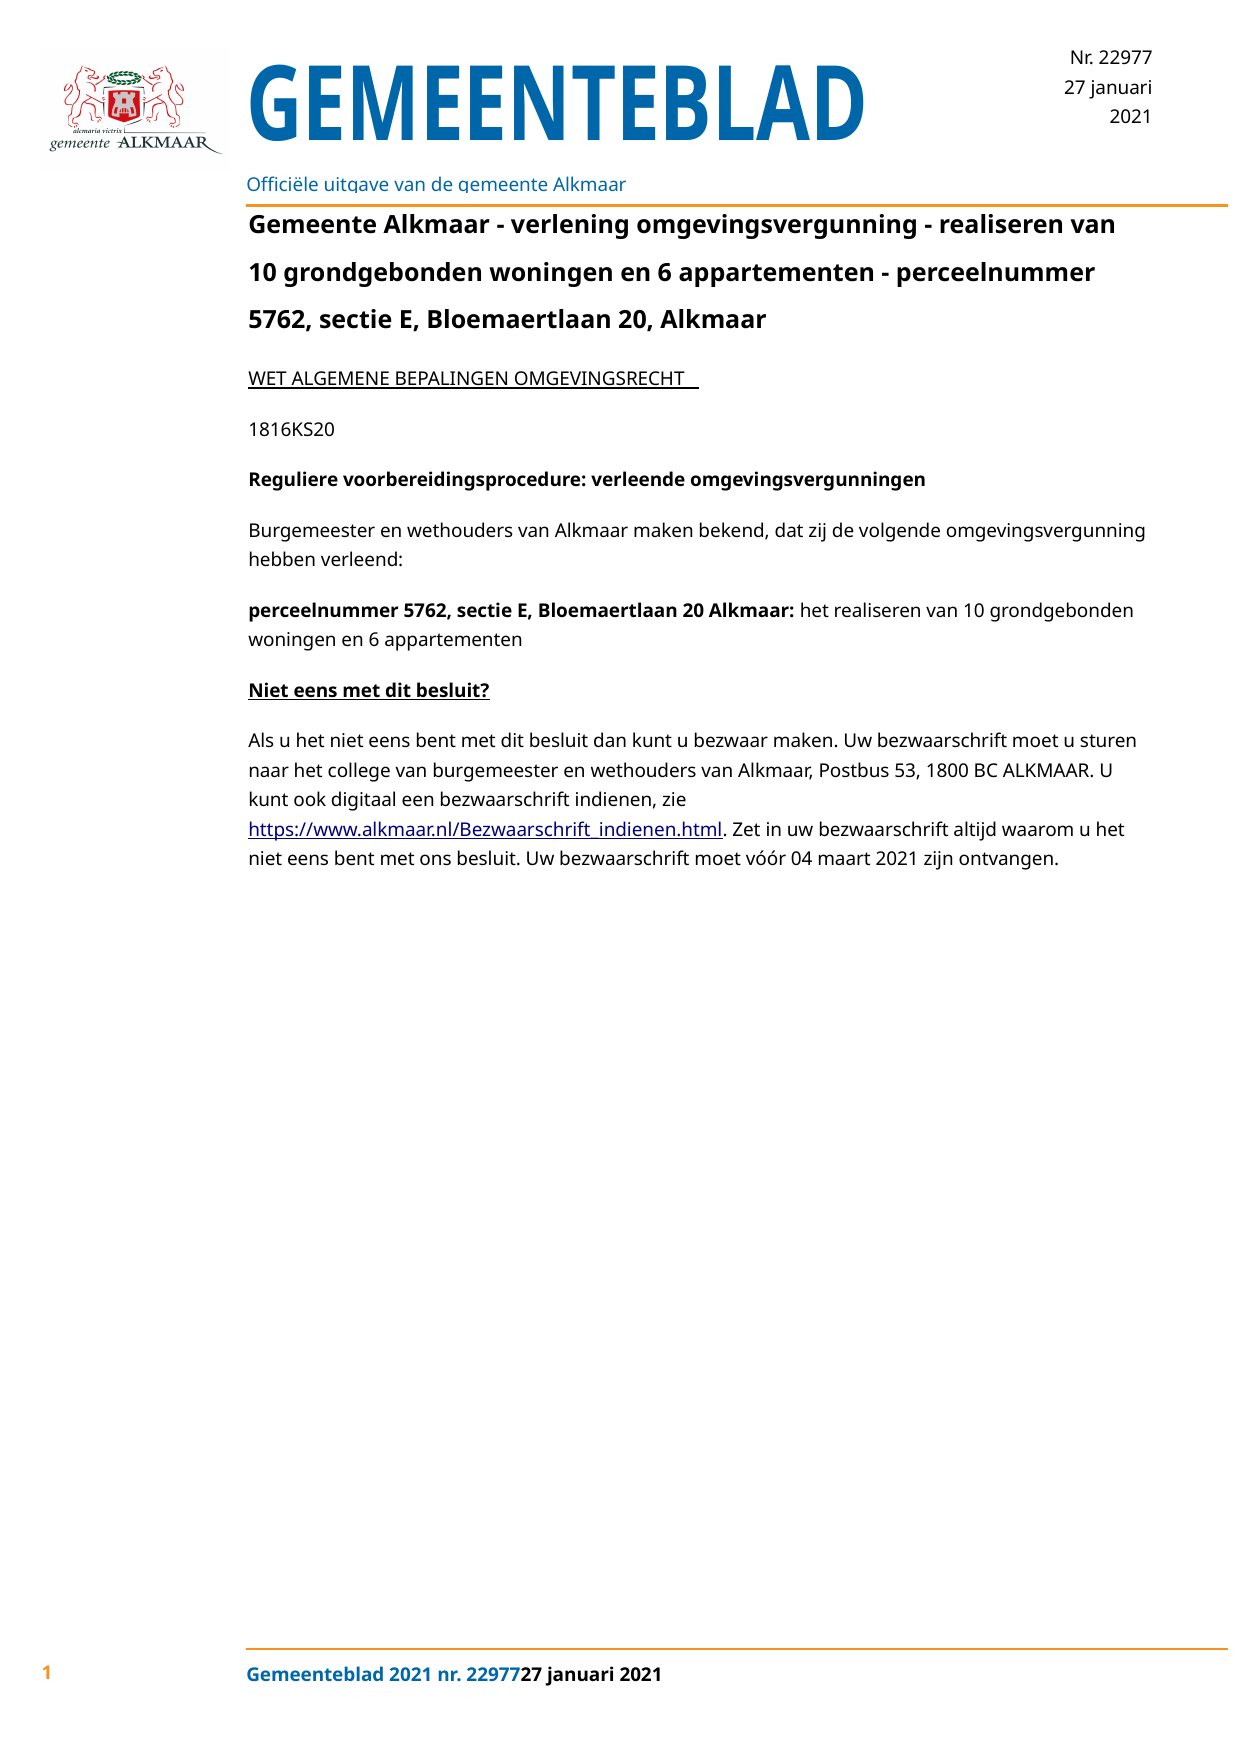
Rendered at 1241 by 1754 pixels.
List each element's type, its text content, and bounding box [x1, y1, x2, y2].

text Burgemeester en wethouders van Alkmaar maken bekend, dat zij de volgende omgevingsvergunning hebben verleend: [248, 517, 1152, 572]
text Niet eens met dit besluit? [248, 677, 1152, 702]
text 1816KS20 [248, 416, 1152, 442]
text Reguliere voorbereidingsprocedure: verleende omgevingsvergunningen [248, 466, 1152, 492]
text Als u het niet eens bent met dit besluit dan kunt u bezwaar maken. Uw bezwaarschrift moet u sturen naar het college van burgemeester en wethouders van Alkmaar, Postbus 53, 1800 BC ALKMAAR. U kunt ook digitaal een bezwaarschrift indienen, zie https://www.alkmaar.nl/Bezwaarschrift_indienen.html. Zet in uw bezwaarschrift altijd waarom u het niet eens bent met ons besluit. Uw bezwaarschrift moet vóór 04 maart 2021 zijn ontvangen. [248, 727, 1152, 871]
text WET ALGEMENE BEPALINGEN OMGEVINGSRECHT [248, 366, 1152, 391]
text Gemeente Alkmaar - verlening omgevingsvergunning - realiseren van 10 grondgebonden woningen en 6 appartementen - perceelnummer 5762, sectie E, Bloemaertlaan 20, Alkmaar [248, 207, 1152, 336]
picture [41, 47, 231, 172]
text perceelnummer 5762, sectie E, Bloemaertlaan 20 Alkmaar: het realiseren van 10 grondgebonden woningen en 6 appartementen [248, 597, 1152, 652]
